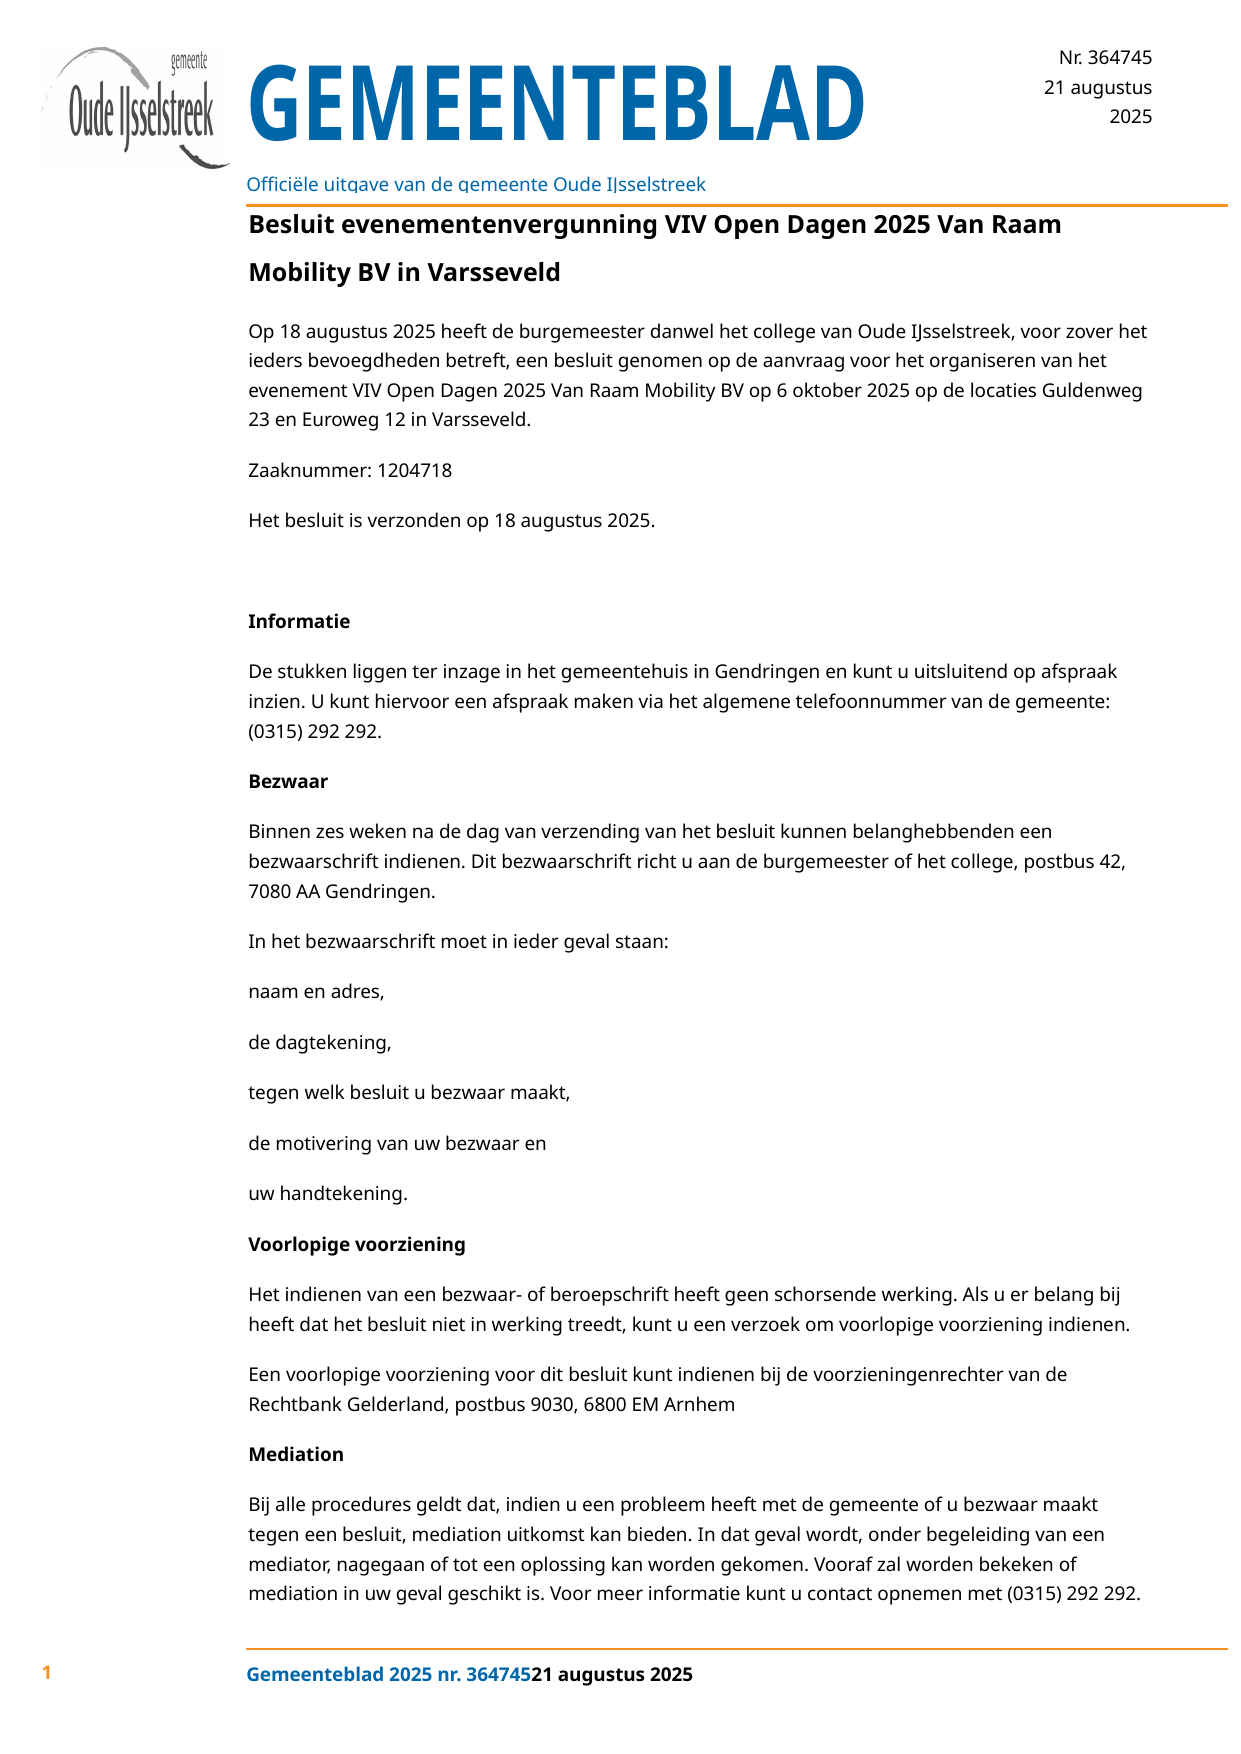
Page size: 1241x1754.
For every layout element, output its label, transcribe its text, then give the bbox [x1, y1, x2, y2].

text de motivering van uw bezwaar en [248, 1130, 1152, 1156]
text Het besluit is verzonden op 18 augustus 2025. [248, 507, 1152, 533]
text Informatie [248, 608, 1152, 634]
text tegen welk besluit u bezwaar maakt, [248, 1079, 1152, 1105]
text Voorlopige voorziening [248, 1231, 1152, 1257]
text Zaaknummer: 1204718 [248, 457, 1152, 483]
text In het bezwaarschrift moet in ieder geval staan: [248, 928, 1152, 954]
text Bij alle procedures geldt dat, indien u een probleem heeft met de gemeente of u bezwaar maakt tegen een besluit, mediation uitkomst kan bieden. In dat geval wordt, onder begeleiding van een mediator, nagegaan of tot een oplossing kan worden gekomen. Vooraf zal worden bekeken of mediation in uw geval geschikt is. Voor meer informatie kunt u contact opnemen met (0315) 292 292. [248, 1492, 1152, 1606]
text Bezwaar [248, 768, 1152, 794]
text de dagtekening, [248, 1029, 1152, 1055]
text De stukken liggen ter inzage in het gemeentehuis in Gendringen en kunt u uitsluitend op afspraak inzien. U kunt hiervoor een afspraak maken via het algemene telefoonnummer van de gemeente: (0315) 292 292. [248, 659, 1152, 744]
text uw handtekening. [248, 1180, 1152, 1206]
text Mediation [248, 1441, 1152, 1467]
picture [41, 47, 231, 172]
text Besluit evenementenvergunning VIV Open Dagen 2025 Van Raam Mobility BV in Varsseveld [248, 207, 1152, 288]
text Een voorlopige voorziening voor dit besluit kunt indienen bij de voorzieningenrechter van de Rechtbank Gelderland, postbus 9030, 6800 EM Arnhem [248, 1361, 1152, 1417]
text Het indienen van een bezwaar- of beroepschrift heeft geen schorsende werking. Als u er belang bij heeft dat het besluit niet in werking treedt, kunt u een verzoek om voorlopige voorziening indienen. [248, 1281, 1152, 1337]
text Binnen zes weken na de dag van verzending van het besluit kunnen belanghebbenden een bezwaarschrift indienen. Dit bezwaarschrift richt u aan de burgemeester of het college, postbus 42, 7080 AA Gendringen. [248, 819, 1152, 904]
text naam en adres, [248, 979, 1152, 1004]
text Op 18 augustus 2025 heeft de burgemeester danwel het college van Oude IJsselstreek, voor zover het ieders bevoegdheden betreft, een besluit genomen op de aanvraag voor het organiseren van het evenement VIV Open Dagen 2025 Van Raam Mobility BV op 6 oktober 2025 op de locaties Guldenweg 23 en Euroweg 12 in Varsseveld. [248, 318, 1152, 432]
